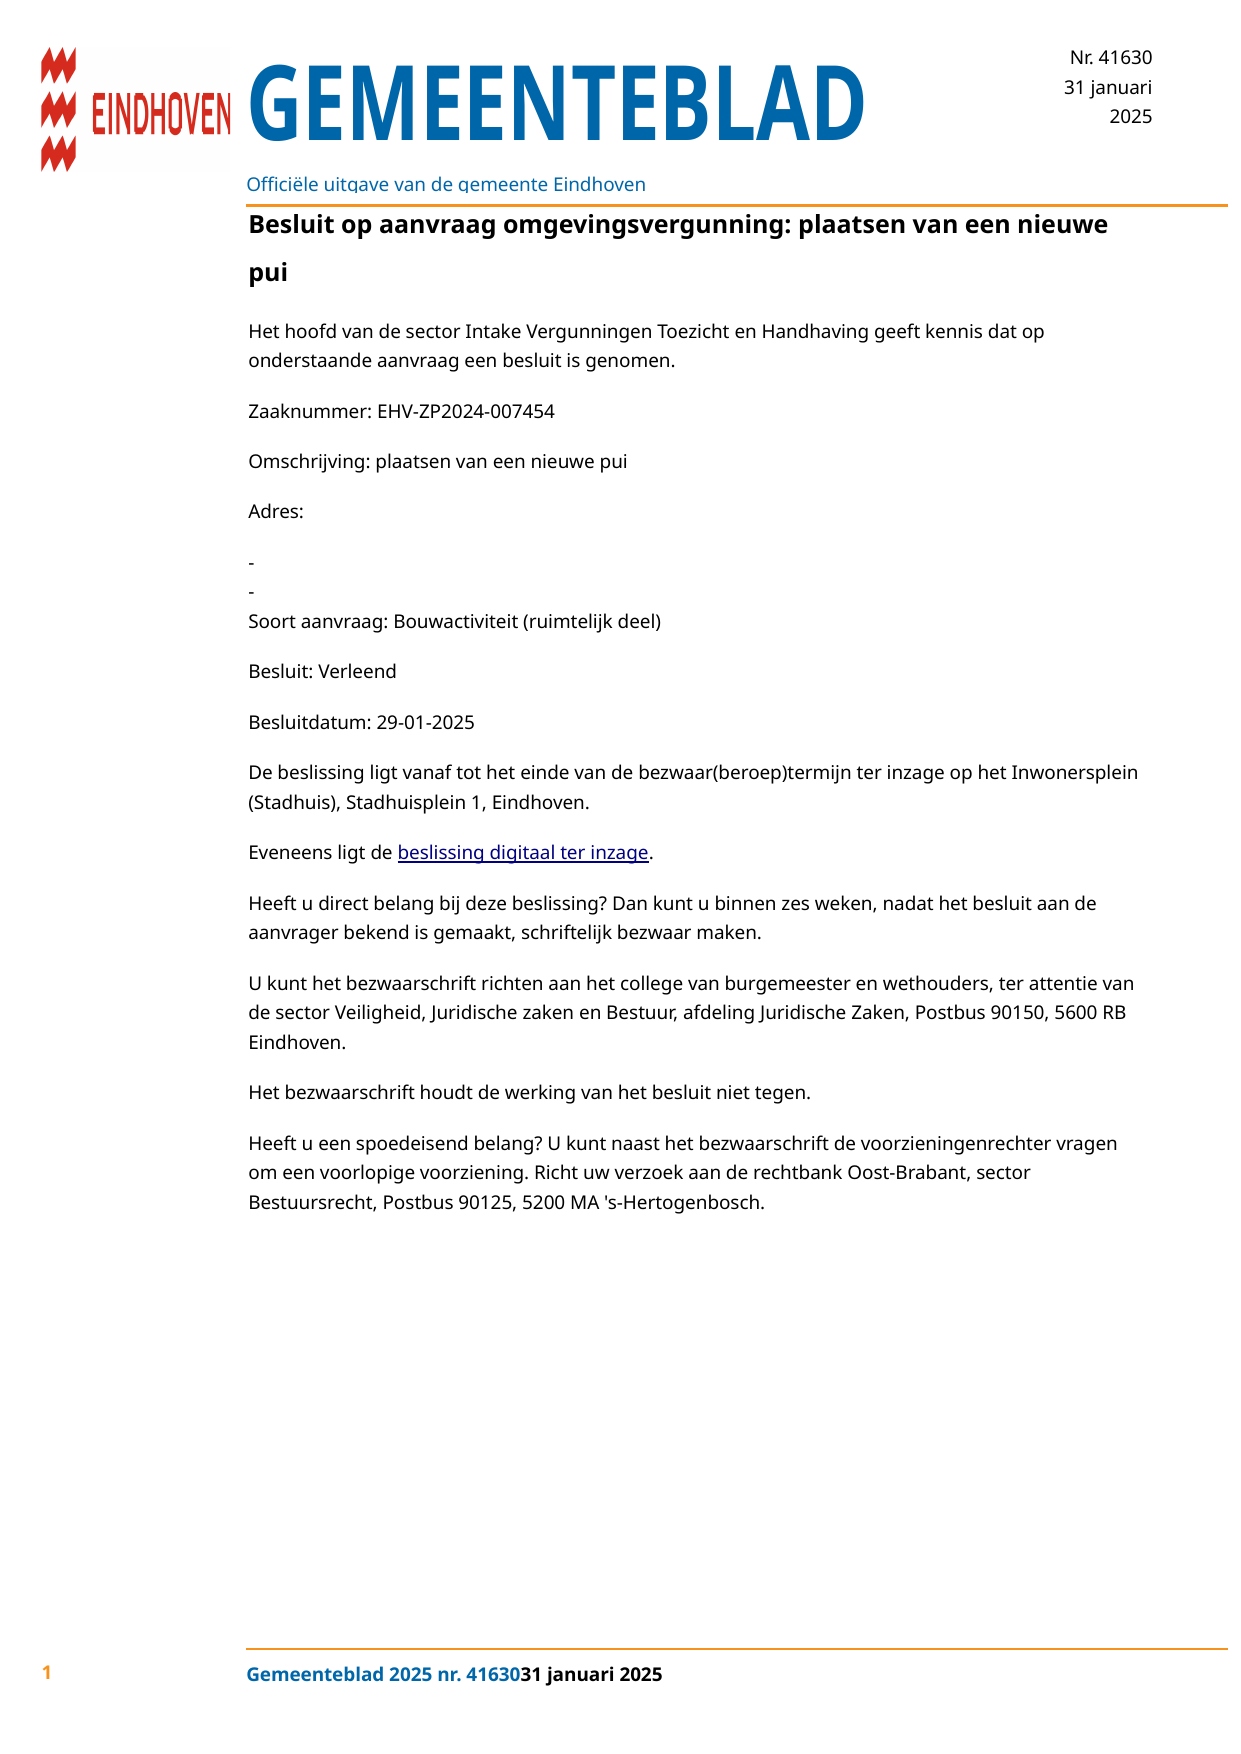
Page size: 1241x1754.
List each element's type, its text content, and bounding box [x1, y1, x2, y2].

text Besluitdatum: 29-01-2025 [248, 709, 1152, 735]
text Zaaknummer: EHV-ZP2024-007454 [248, 398, 1152, 424]
text Adres: [248, 499, 1152, 524]
text Het hoofd van de sector Intake Vergunningen Toezicht en Handhaving geeft kennis dat op onderstaande aanvraag een besluit is genomen. [248, 318, 1152, 373]
text Eveneens ligt de beslissing digitaal ter inzage. [248, 839, 1152, 865]
picture [41, 47, 231, 172]
text U kunt het bezwaarschrift richten aan het college van burgemeester en wethouders, ter attentie van de sector Veiligheid, Juridische zaken en Bestuur, afdeling Juridische Zaken, Postbus 90150, 5600 RB Eindhoven. [248, 970, 1152, 1055]
text Besluit: Verleend [248, 659, 1152, 684]
text Heeft u een spoedeisend belang? U kunt naast het bezwaarschrift de voorzieningenrechter vragen om een voorlopige voorziening. Richt uw verzoek aan de rechtbank Oost-Brabant, sector Bestuursrecht, Postbus 90125, 5200 MA 's-Hertogenbosch. [248, 1130, 1152, 1215]
text Omschrijving: plaatsen van een nieuwe pui [248, 448, 1152, 474]
text Heeft u direct belang bij deze beslissing? Dan kunt u binnen zes weken, nadat het besluit aan de aanvrager bekend is gemaakt, schriftelijk bezwaar maken. [248, 890, 1152, 945]
text Soort aanvraag: Bouwactiviteit (ruimtelijk deel) [248, 608, 1152, 634]
text De beslissing ligt vanaf tot het einde van de bezwaar(beroep)termijn ter inzage op het Inwonersplein (Stadhuis), Stadhuisplein 1, Eindhoven. [248, 759, 1152, 815]
text Het bezwaarschrift houdt de werking van het besluit niet tegen. [248, 1079, 1152, 1105]
text Besluit op aanvraag omgevingsvergunning: plaatsen van een nieuwe pui [248, 207, 1152, 288]
